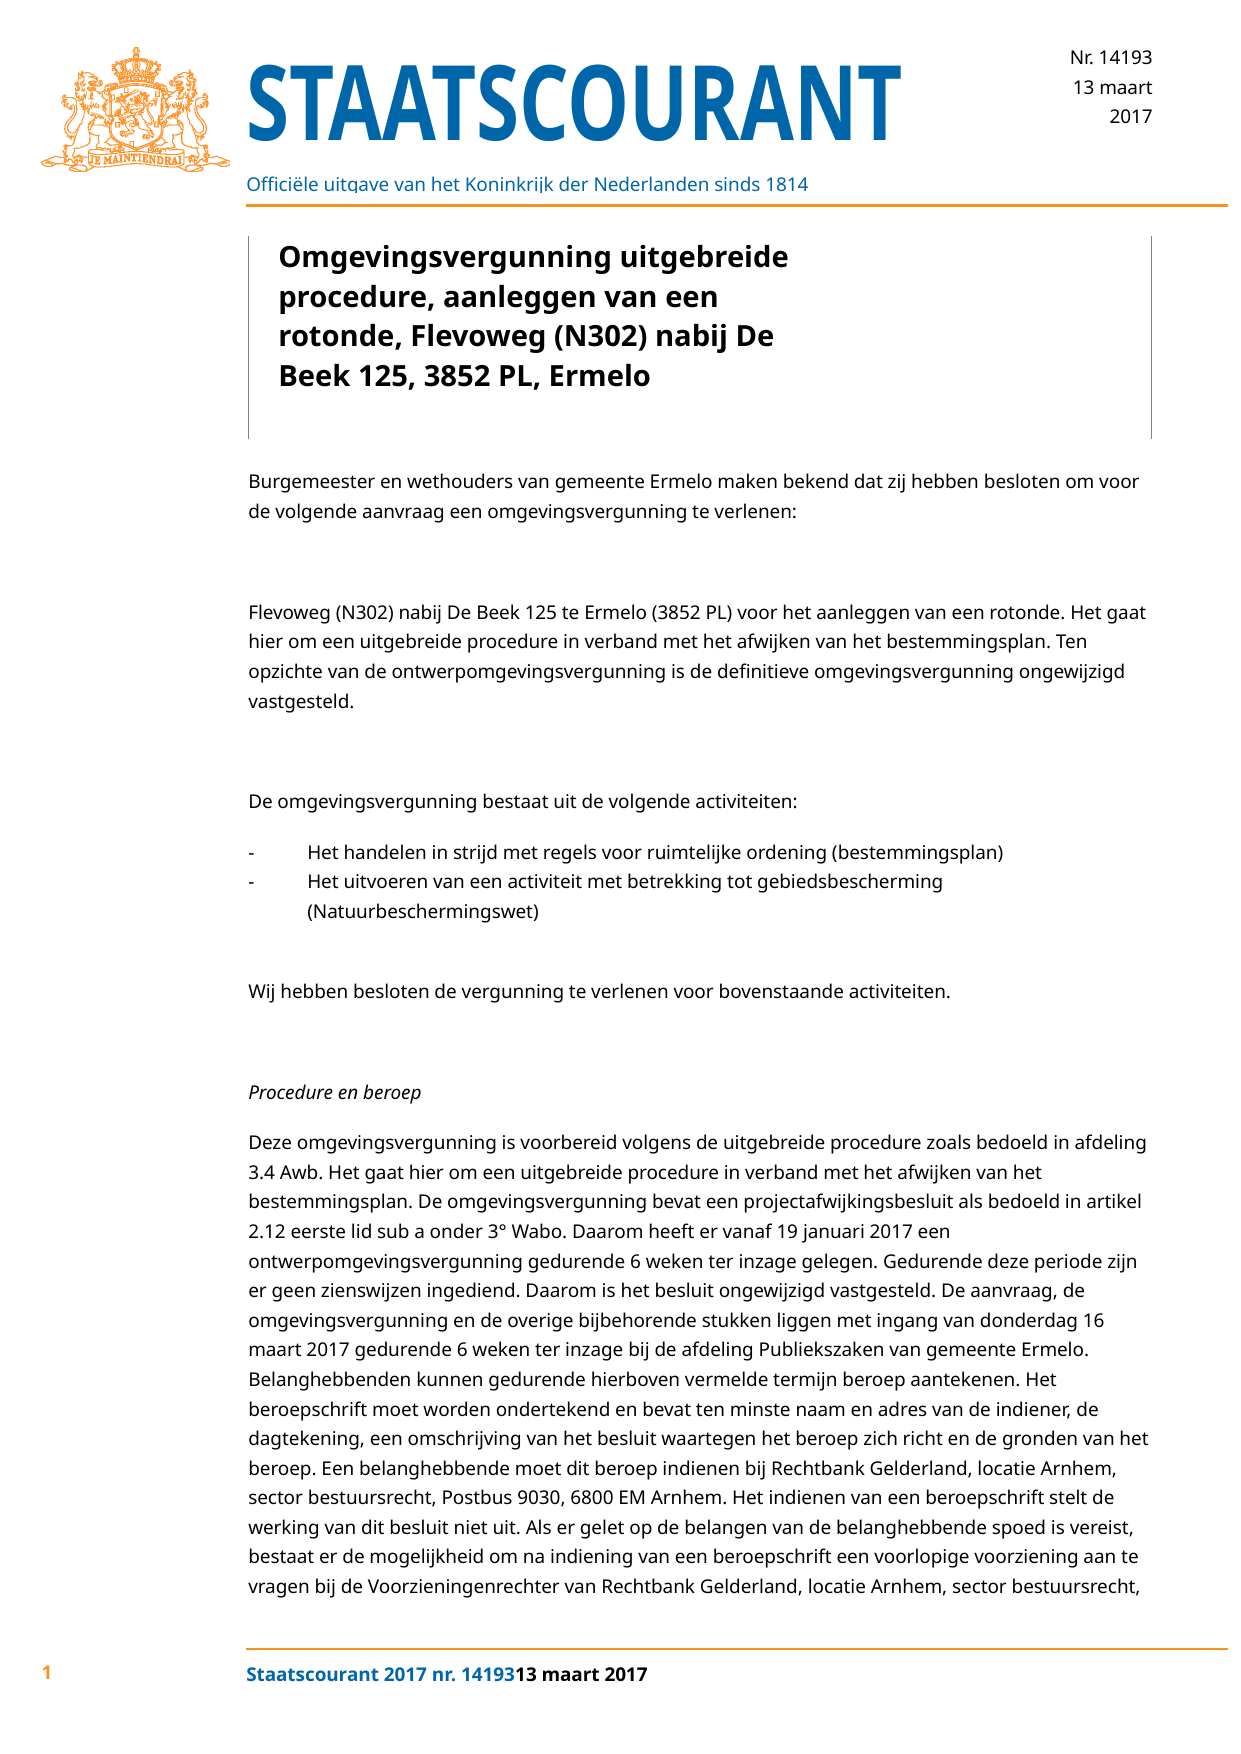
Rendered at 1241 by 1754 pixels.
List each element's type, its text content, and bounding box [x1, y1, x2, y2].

table_header [850, 414, 1151, 439]
table_header [1090, 236, 1151, 413]
text Procedure en beroep [248, 1079, 1152, 1105]
picture [912, 236, 1090, 414]
table_header Omgevingsvergunning uitgebreide procedure, aanleggen van een rotonde, Flevoweg (N302) nabij De Beek 125, 3852 PL, Ermelo [249, 236, 850, 439]
text De omgevingsvergunning bestaat uit de volgende activiteiten: [248, 789, 1152, 814]
list Het uitvoeren van een activiteit met betrekking tot gebiedsbescherming (Natuurbeschermingswet) [248, 869, 1152, 924]
text Deze omgevingsvergunning is voorbereid volgens de uitgebreide procedure zoals bedoeld in afdeling 3.4 Awb. Het gaat hier om een uitgebreide procedure in verband met het afwijken van het bestemmingsplan. De omgevingsvergunning bevat een projectafwijkingsbesluit als bedoeld in artikel 2.12 eerste lid sub a onder 3° Wabo. Daarom heeft er vanaf 19 januari 2017 een ontwerpomgevingsvergunning gedurende 6 weken ter inzage gelegen. Gedurende deze periode zijn er geen zienswijzen ingediend. Daarom is het besluit ongewijzigd vastgesteld. De aanvraag, de omgevingsvergunning en de overige bijbehorende stukken liggen met ingang van donderdag 16 maart 2017 gedurende 6 weken ter inzage bij de afdeling Publiekszaken van gemeente Ermelo. Belanghebbenden kunnen gedurende hierboven vermelde termijn beroep aantekenen. Het beroepschrift moet worden ondertekend en bevat ten minste naam en adres van de indiener, de dagtekening, een omschrijving van het besluit waartegen het beroep zich richt en de gronden van het beroep. Een belanghebbende moet dit beroep indienen bij Rechtbank Gelderland, locatie Arnhem, sector bestuursrecht, Postbus 9030, 6800 EM Arnhem. Het indienen van een beroepschrift stelt de werking van dit besluit niet uit. Als er gelet op de belangen van de belanghebbende spoed is vereist, bestaat er de mogelijkheid om na indiening van een beroepschrift een voorlopige voorziening aan te vragen bij de Voorzieningenrechter van Rechtbank Gelderland, locatie Arnhem, sector bestuursrecht, [248, 1129, 1152, 1599]
text Wij hebben besloten de vergunning te verlenen voor bovenstaande activiteiten. [248, 978, 1152, 1004]
table_header [850, 236, 912, 413]
text Burgemeester en wethouders van gemeente Ermelo maken bekend dat zij hebben besloten om voor de volgende aanvraag een omgevingsvergunning te verlenen: [248, 469, 1152, 524]
picture [41, 47, 231, 172]
text Flevoweg (N302) nabij De Beek 125 te Ermelo (3852 PL) voor het aanleggen van een rotonde. Het gaat hier om een uitgebreide procedure in verband met het afwijken van het bestemmingsplan. Ten opzichte van de ontwerpomgevingsvergunning is de definitieve omgevingsvergunning ongewijzigd vastgesteld. [248, 599, 1152, 713]
list Het handelen in strijd met regels voor ruimtelijke ordening (bestemmingsplan) [248, 839, 1152, 865]
